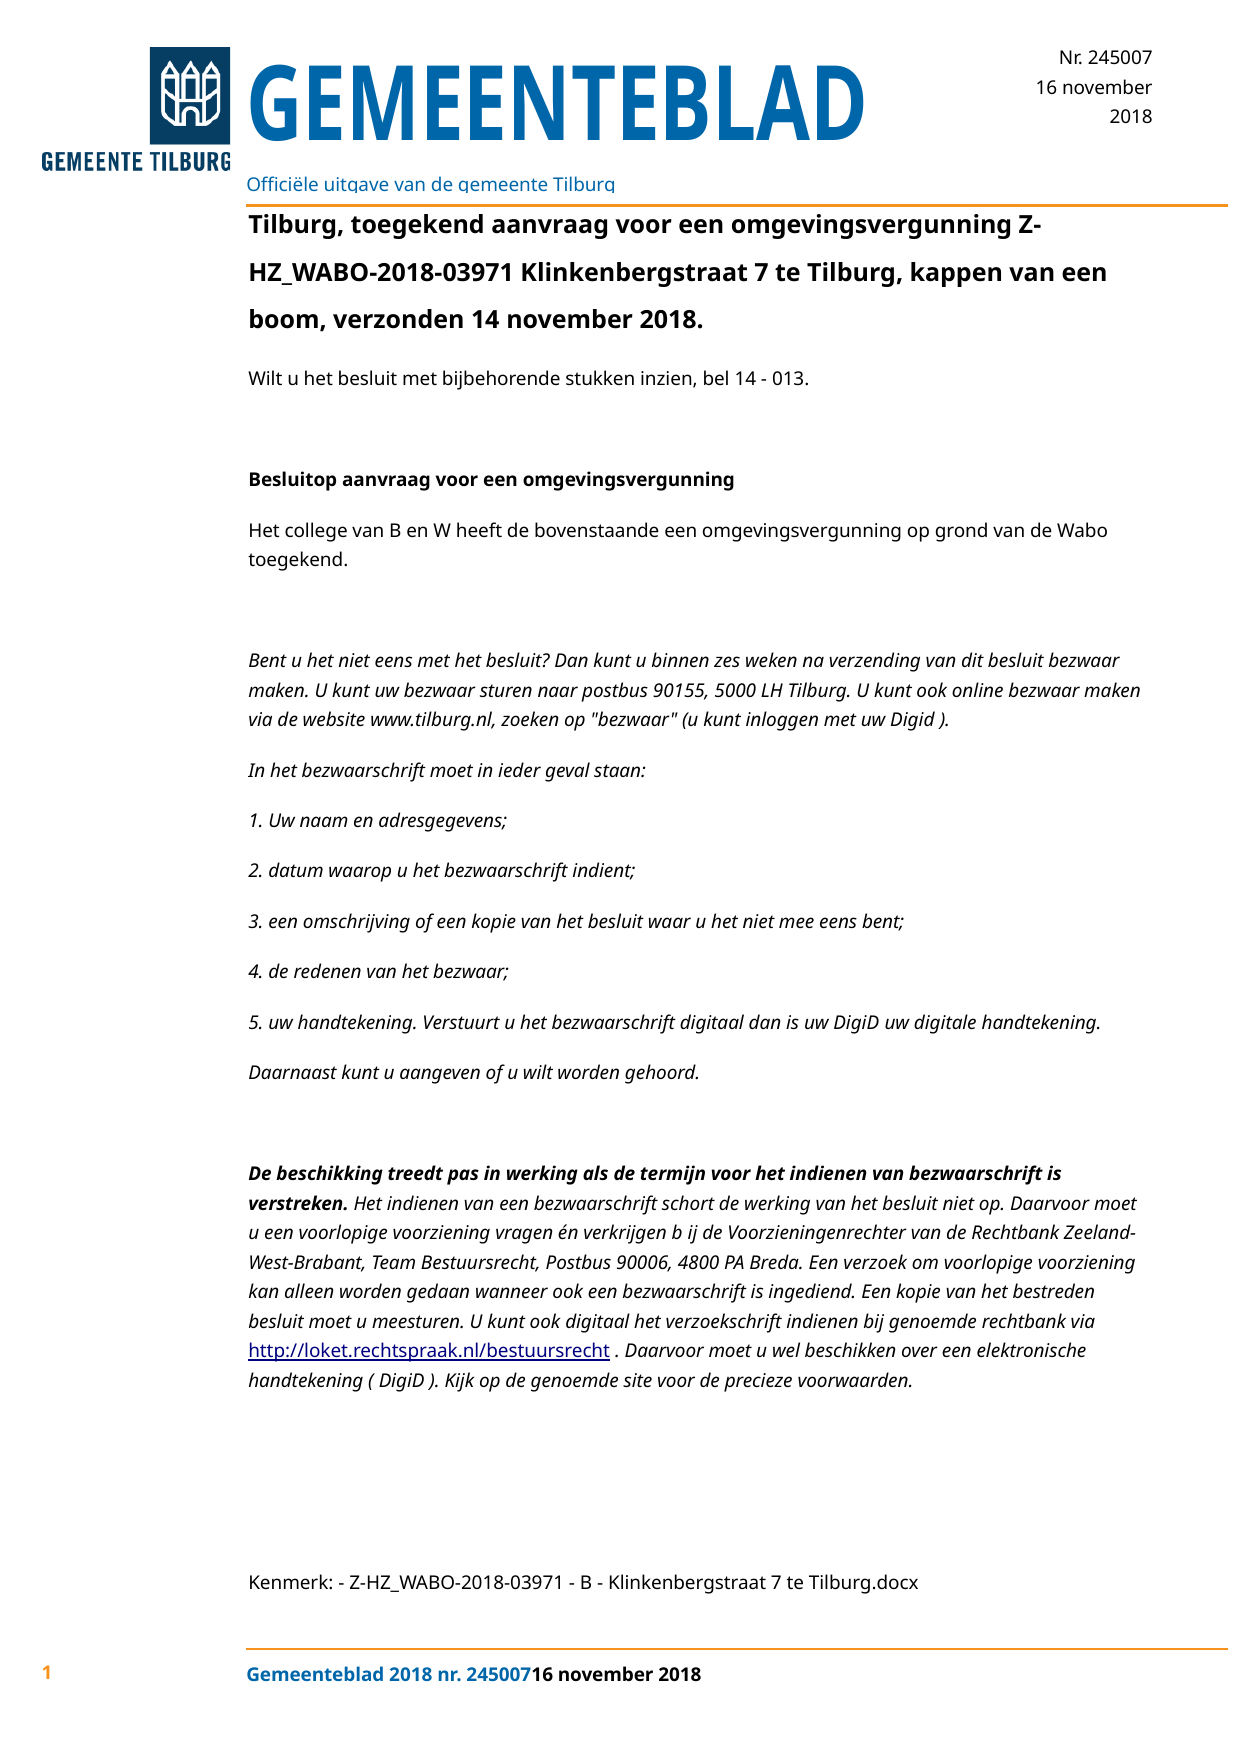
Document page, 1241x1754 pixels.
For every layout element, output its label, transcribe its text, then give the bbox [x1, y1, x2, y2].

text Besluitop aanvraag voor een omgevingsvergunning [248, 466, 1152, 492]
text Daarnaast kunt u aangeven of u wilt worden gehoord. [248, 1059, 1152, 1085]
picture [41, 47, 231, 172]
text 5. uw handtekening. Verstuurt u het bezwaarschrift digitaal dan is uw DigiD uw digitale handtekening. [248, 1009, 1152, 1034]
text 3. een omschrijving of een kopie van het besluit waar u het niet mee eens bent; [248, 908, 1152, 934]
text De beschikking treedt pas in werking als de termijn voor het indienen van bezwaarschrift is verstreken. Het indienen van een bezwaarschrift schort de werking van het besluit niet op. Daarvoor moet u een voorlopige voorziening vragen én verkrijgen b ij de Voorzieningenrechter van de Rechtbank Zeeland-West-Brabant, Team Bestuursrecht, Postbus 90006, 4800 PA Breda. Een verzoek om voorlopige voorziening kan alleen worden gedaan wanneer ook een bezwaarschrift is ingediend. Een kopie van het bestreden besluit moet u meesturen. U kunt ook digitaal het verzoekschrift indienen bij genoemde rechtbank via http://loket.rechtspraak.nl/bestuursrecht . Daarvoor moet u wel beschikken over een elektronische handtekening ( DigiD ). Kijk op de genoemde site voor de precieze voorwaarden. [248, 1160, 1152, 1393]
text Wilt u het besluit met bijbehorende stukken inzien, bel 14 - 013. [248, 366, 1152, 391]
text Kenmerk: - Z-HZ_WABO-2018-03971 - B - Klinkenbergstraat 7 te Tilburg.docx [248, 1569, 1152, 1594]
text 2. datum waarop u het bezwaarschrift indient; [248, 858, 1152, 883]
text Bent u het niet eens met het besluit? Dan kunt u binnen zes weken na verzending van dit besluit bezwaar maken. U kunt uw bezwaar sturen naar postbus 90155, 5000 LH Tilburg. U kunt ook online bezwaar maken via de website www.tilburg.nl, zoeken op "bezwaar" (u kunt inloggen met uw Digid ). [248, 647, 1152, 732]
text In het bezwaarschrift moet in ieder geval staan: [248, 757, 1152, 782]
text 4. de redenen van het bezwaar; [248, 958, 1152, 984]
text Tilburg, toegekend aanvraag voor een omgevingsvergunning Z-HZ_WABO-2018-03971 Klinkenbergstraat 7 te Tilburg, kappen van een boom, verzonden 14 november 2018. [248, 207, 1152, 336]
text Het college van B en W heeft de bovenstaande een omgevingsvergunning op grond van de Wabo toegekend. [248, 517, 1152, 572]
text 1. Uw naam en adresgegevens; [248, 807, 1152, 833]
